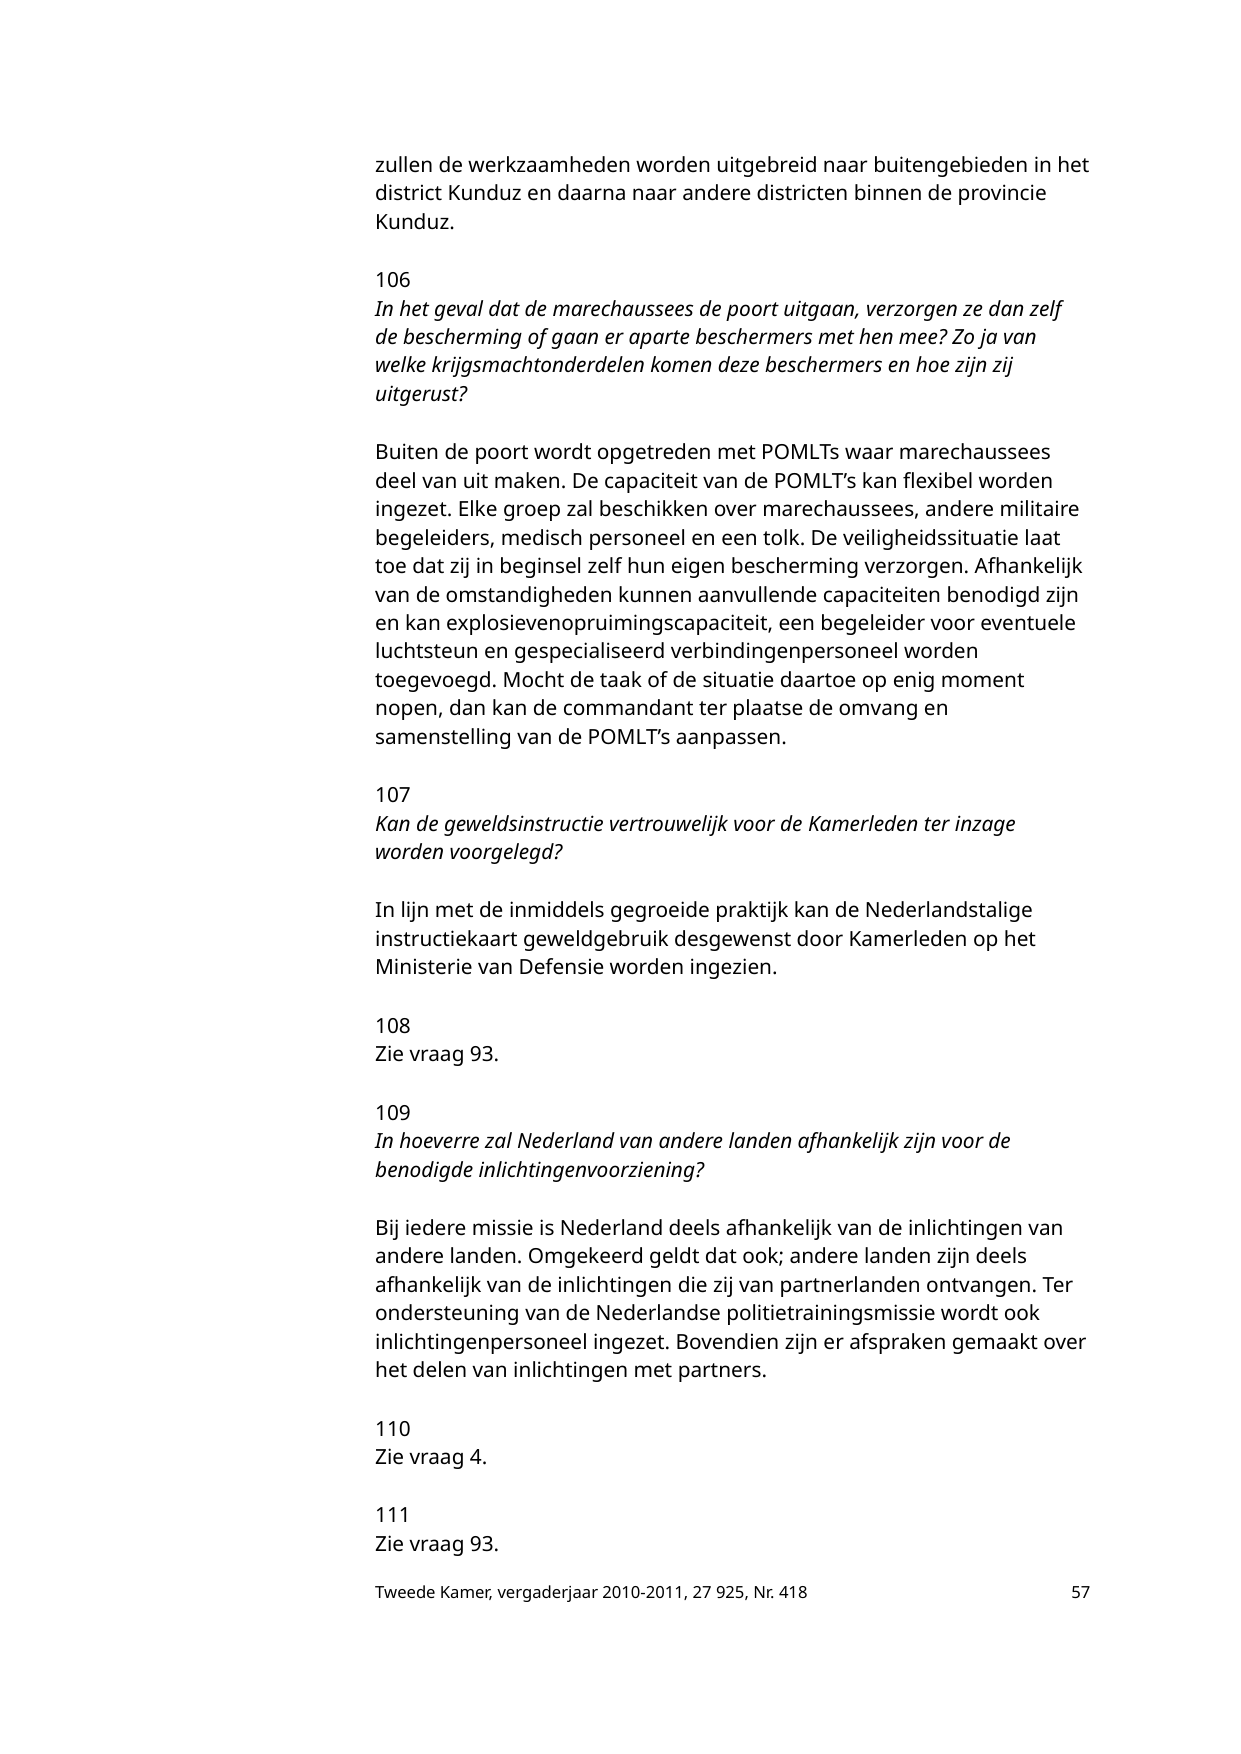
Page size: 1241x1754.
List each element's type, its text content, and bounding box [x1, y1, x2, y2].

text Buiten de poort wordt opgetreden met POMLTs waar marechaussees deel van uit maken. De capaciteit van de POMLT’s kan flexibel worden ingezet. Elke groep zal beschikken over marechaussees, andere militaire begeleiders, medisch personeel en een tolk. De veiligheidssituatie laat toe dat zij in beginsel zelf hun eigen bescherming verzorgen. Afhankelijk van de omstandigheden kunnen aanvullende capaciteiten benodigd zijn en kan explosievenopruimingscapaciteit, een begeleider voor eventuele luchtsteun en gespecialiseerd verbindingenpersoneel worden toegevoegd. Mocht de taak of de situatie daartoe op enig moment nopen, dan kan de commandant ter plaatse de omvang en samenstelling van de POMLT’s aanpassen. [375, 437, 1090, 750]
text In lijn met de inmiddels gegroeide praktijk kan de Nederlandstalige instructiekaart geweldgebruik desgewenst door Kamerleden op het Ministerie van Defensie worden ingezien. [375, 896, 1090, 981]
text 107 [375, 780, 1090, 809]
text Zie vraag 4. [375, 1442, 1090, 1471]
text zullen de werkzaamheden worden uitgebreid naar buitengebieden in het district Kunduz en daarna naar andere districten binnen de provincie Kunduz. [375, 150, 1090, 235]
text Bij iedere missie is Nederland deels afhankelijk van de inlichtingen van andere landen. Omgekeerd geldt dat ook; andere landen zijn deels afhankelijk van de inlichtingen die zij van partnerlanden ontvangen. Ter ondersteuning van de Nederlandse politietrainingsmissie wordt ook inlichtingenpersoneel ingezet. Bovendien zijn er afspraken gemaakt over het delen van inlichtingen met partners. [375, 1213, 1090, 1384]
text Zie vraag 93. [375, 1529, 1090, 1557]
text 106 [375, 265, 1090, 294]
text 110 [375, 1414, 1090, 1442]
text 111 [375, 1501, 1090, 1529]
text Kan de geweldsinstructie vertrouwelijk voor de Kamerleden ter inzage worden voorgelegd? [375, 809, 1090, 866]
text Zie vraag 93. [375, 1039, 1090, 1068]
text 108 [375, 1011, 1090, 1039]
text In het geval dat de marechaussees de poort uitgaan, verzorgen ze dan zelf de bescherming of gaan er aparte beschermers met hen mee? Zo ja van welke krijgsmachtonderdelen komen deze beschermers en hoe zijn zij uitgerust? [375, 294, 1090, 407]
text In hoeverre zal Nederland van andere landen afhankelijk zijn voor de benodigde inlichtingenvoorziening? [375, 1126, 1090, 1183]
text 109 [375, 1098, 1090, 1126]
